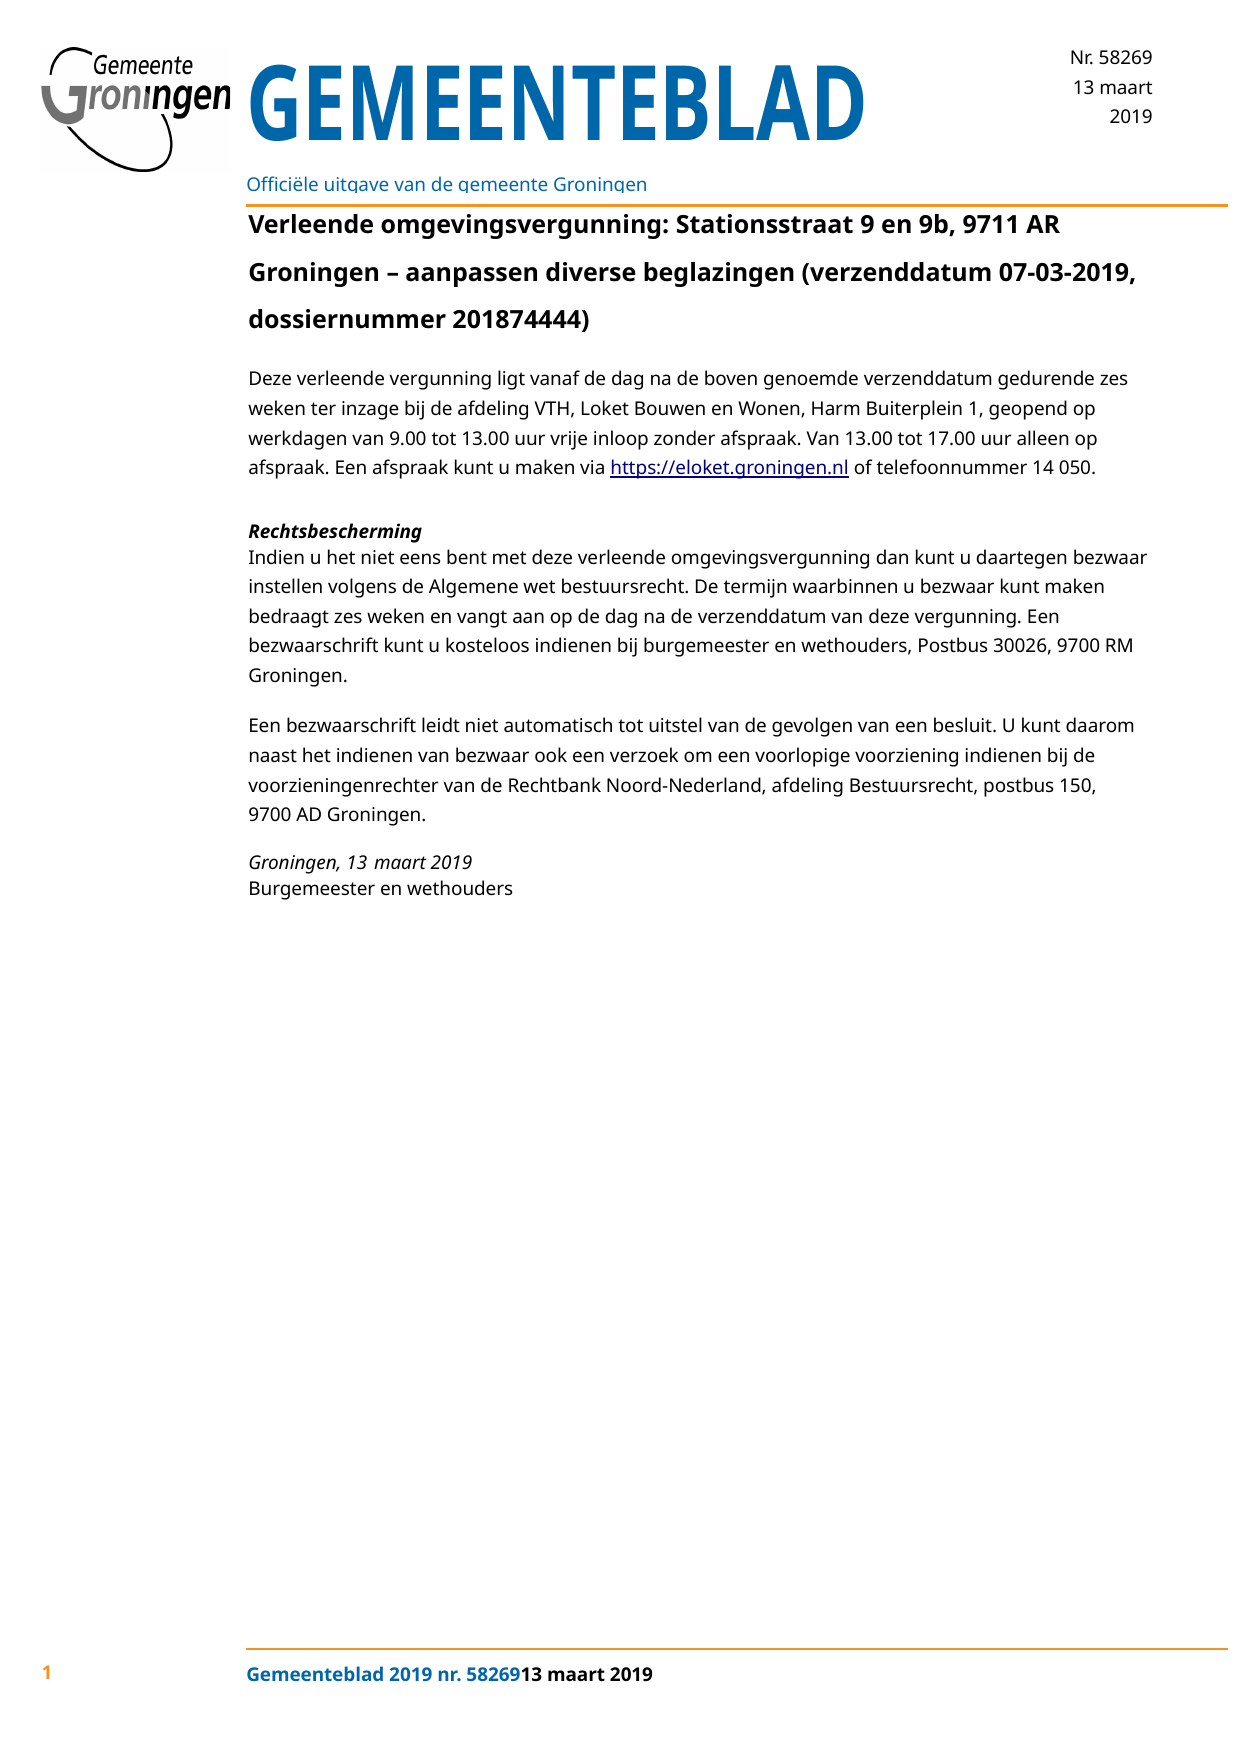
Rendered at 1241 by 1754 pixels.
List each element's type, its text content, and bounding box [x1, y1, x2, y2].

text Burgemeester en wethouders [248, 875, 1152, 901]
picture [41, 47, 231, 172]
text Groningen, 13 maart 2019 [248, 849, 1152, 875]
text Deze verleende vergunning ligt vanaf de dag na de boven genoemde verzenddatum gedurende zes weken ter inzage bij de afdeling VTH, Loket Bouwen en Wonen, Harm Buiterplein 1, geopend op werkdagen van 9.00 tot 13.00 uur vrije inloop zonder afspraak. Van 13.00 tot 17.00 uur alleen op afspraak. Een afspraak kunt u maken via https://eloket.groningen.nl of telefoonnummer 14 050. [248, 366, 1152, 480]
text Een bezwaarschrift leidt niet automatisch tot uitstel van de gevolgen van een besluit. U kunt daarom naast het indienen van bezwaar ook een verzoek om een voorlopige voorziening indienen bij de voorzieningenrechter van de Rechtbank Noord-Nederland, afdeling Bestuursrecht, postbus 150, 9700 AD Groningen. [248, 713, 1152, 827]
text Rechtsbescherming [248, 518, 1152, 544]
text Indien u het niet eens bent met deze verleende omgevingsvergunning dan kunt u daartegen bezwaar instellen volgens de Algemene wet bestuursrecht. De termijn waarbinnen u bezwaar kunt maken bedraagt zes weken en vangt aan op de dag na de verzenddatum van deze vergunning. Een bezwaarschrift kunt u kosteloos indienen bij burgemeester en wethouders, Postbus 30026, 9700 RM Groningen. [248, 544, 1152, 688]
text Verleende omgevingsvergunning: Stationsstraat 9 en 9b, 9711 AR Groningen – aanpassen diverse beglazingen (verzenddatum 07-03-2019, dossiernummer 201874444) [248, 207, 1152, 336]
